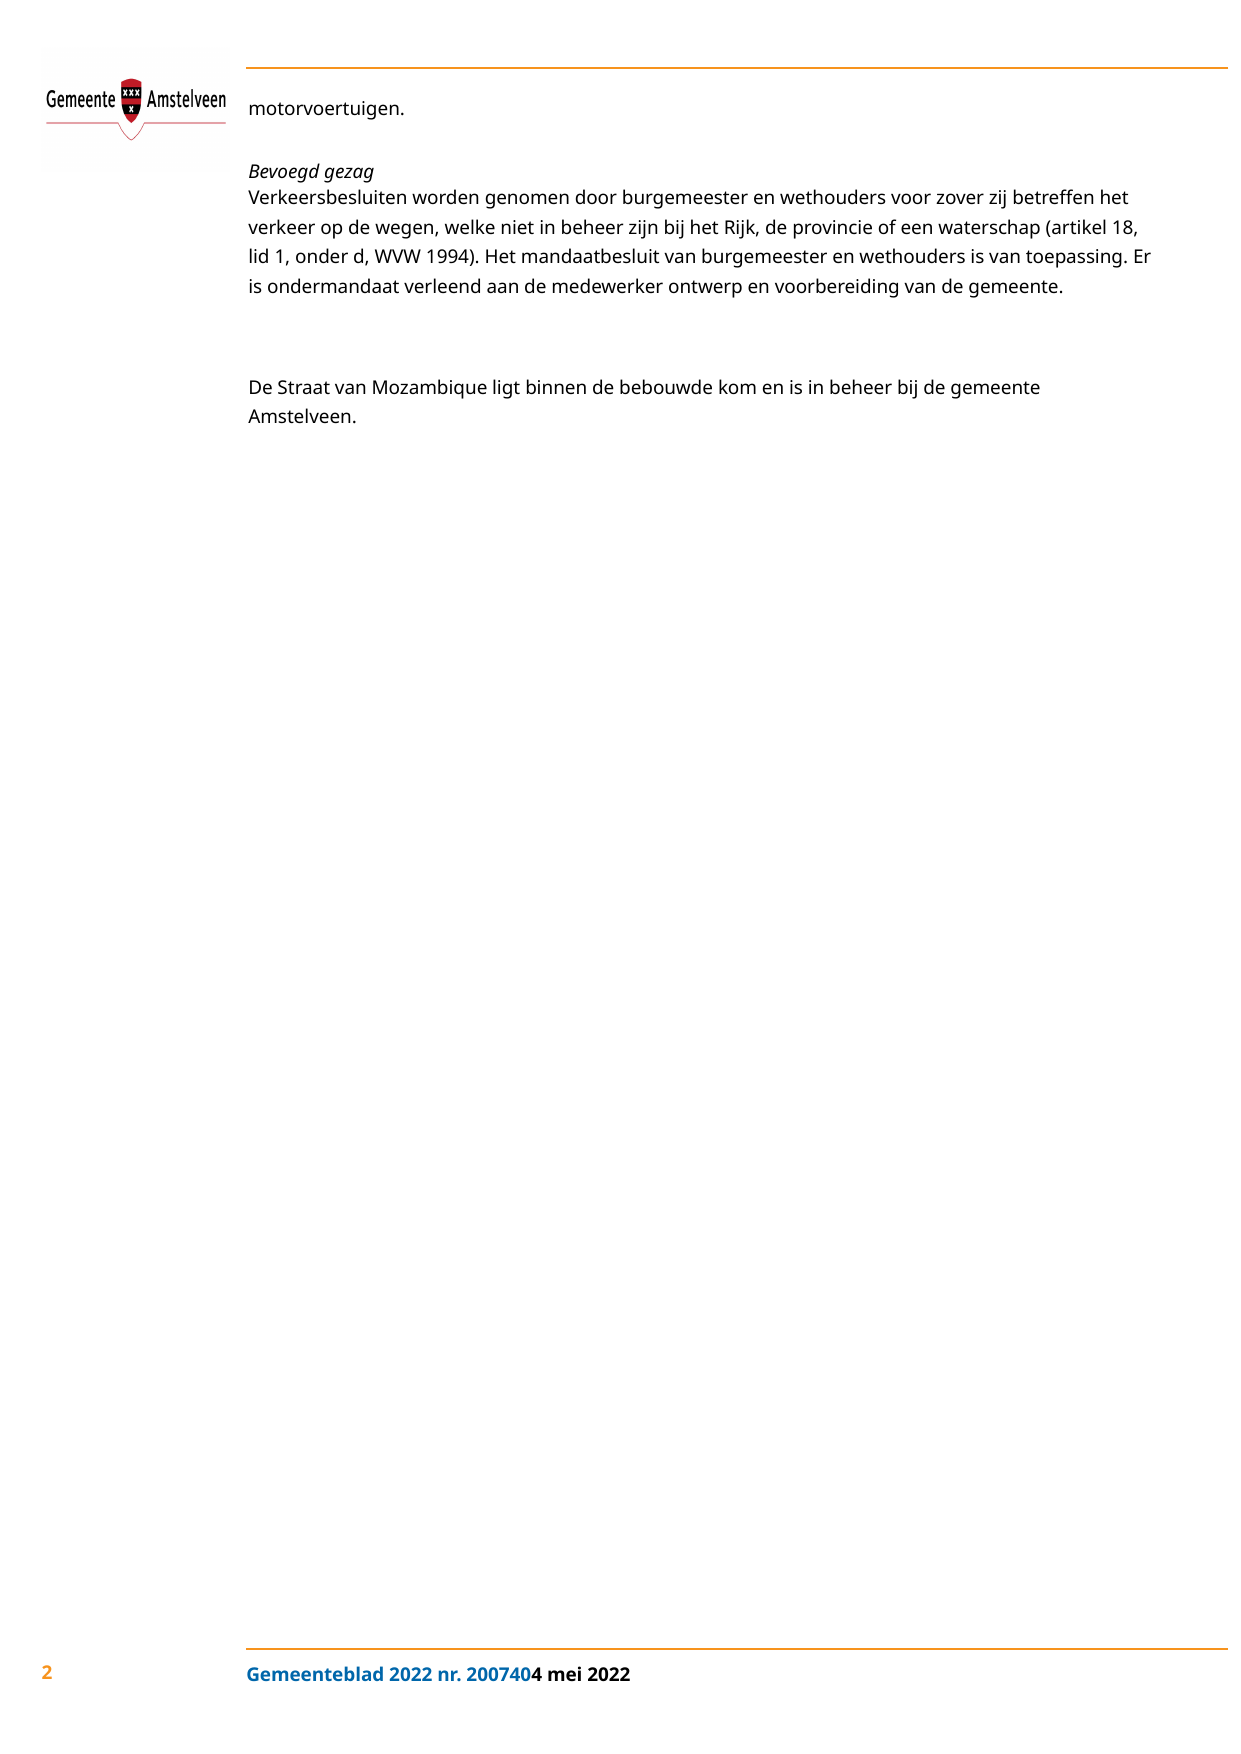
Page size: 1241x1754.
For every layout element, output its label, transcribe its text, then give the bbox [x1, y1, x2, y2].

text motorvoertuigen. [248, 95, 1152, 121]
text De Straat van Mozambique ligt binnen de bebouwde kom en is in beheer bij de gemeente Amstelveen. [248, 374, 1152, 429]
text Bevoegd gezag [248, 159, 1152, 184]
text Verkeersbesluiten worden genomen door burgemeester en wethouders voor zover zij betreffen het verkeer op de wegen, welke niet in beheer zijn bij het Rijk, de provincie of een waterschap (artikel 18, lid 1, onder d, WVW 1994). Het mandaatbesluit van burgemeester en wethouders is van toepassing. Er is ondermandaat verleend aan de medewerker ontwerp en voorbereiding van de gemeente. [248, 184, 1152, 299]
picture [41, 47, 231, 172]
